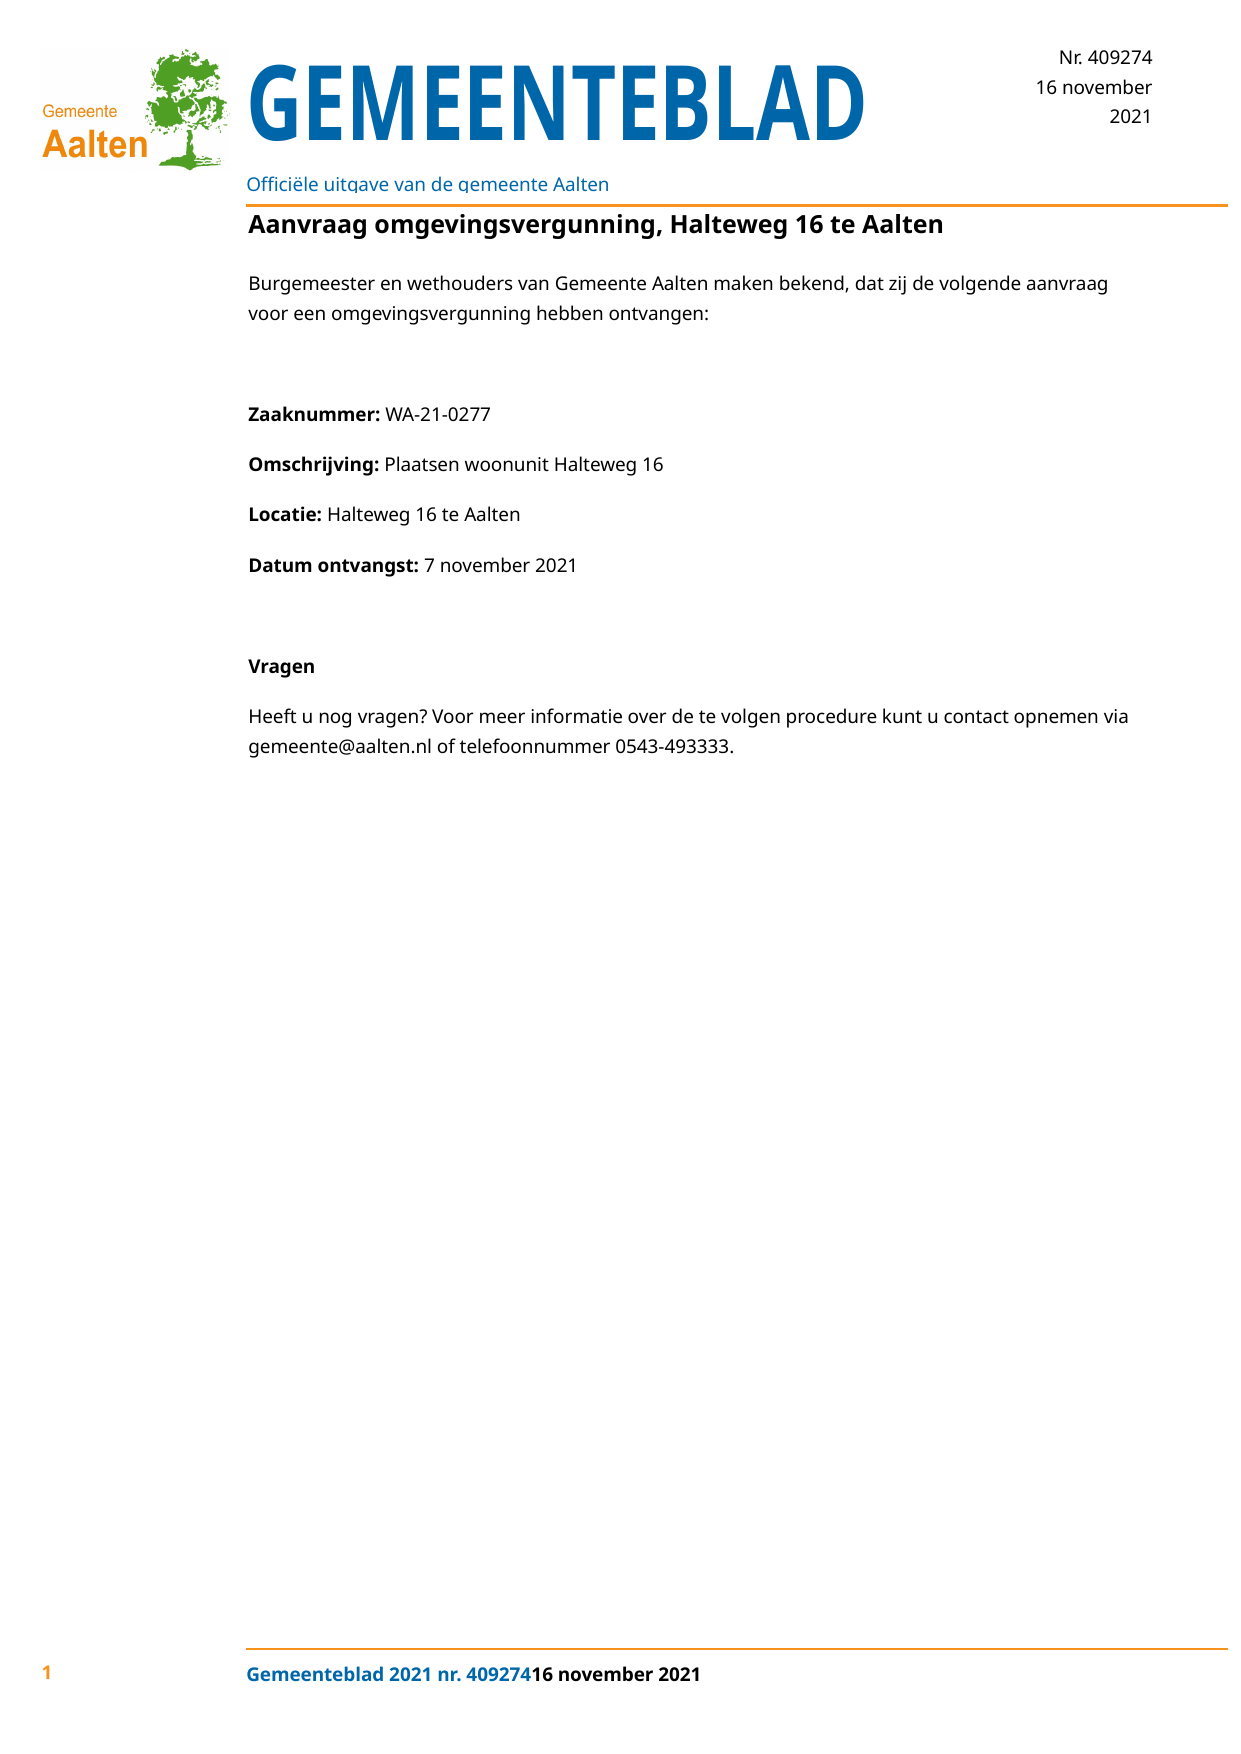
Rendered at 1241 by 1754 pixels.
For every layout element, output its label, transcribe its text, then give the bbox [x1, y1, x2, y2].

text Heeft u nog vragen? Voor meer informatie over de te volgen procedure kunt u contact opnemen via gemeente@aalten.nl of telefoonnummer 0543-493333. [248, 703, 1152, 758]
text Zaaknummer: WA-21-0277 [248, 401, 1152, 426]
picture [41, 47, 231, 172]
text Locatie: Halteweg 16 te Aalten [248, 502, 1152, 527]
text Vragen [248, 653, 1152, 678]
text Omschrijving: Plaatsen woonunit Halteweg 16 [248, 451, 1152, 477]
text Datum ontvangst: 7 november 2021 [248, 552, 1152, 578]
text Burgemeester en wethouders van Gemeente Aalten maken bekend, dat zij de volgende aanvraag voor een omgevingsvergunning hebben ontvangen: [248, 270, 1152, 326]
text Aanvraag omgevingsvergunning, Halteweg 16 te Aalten [248, 207, 1152, 241]
